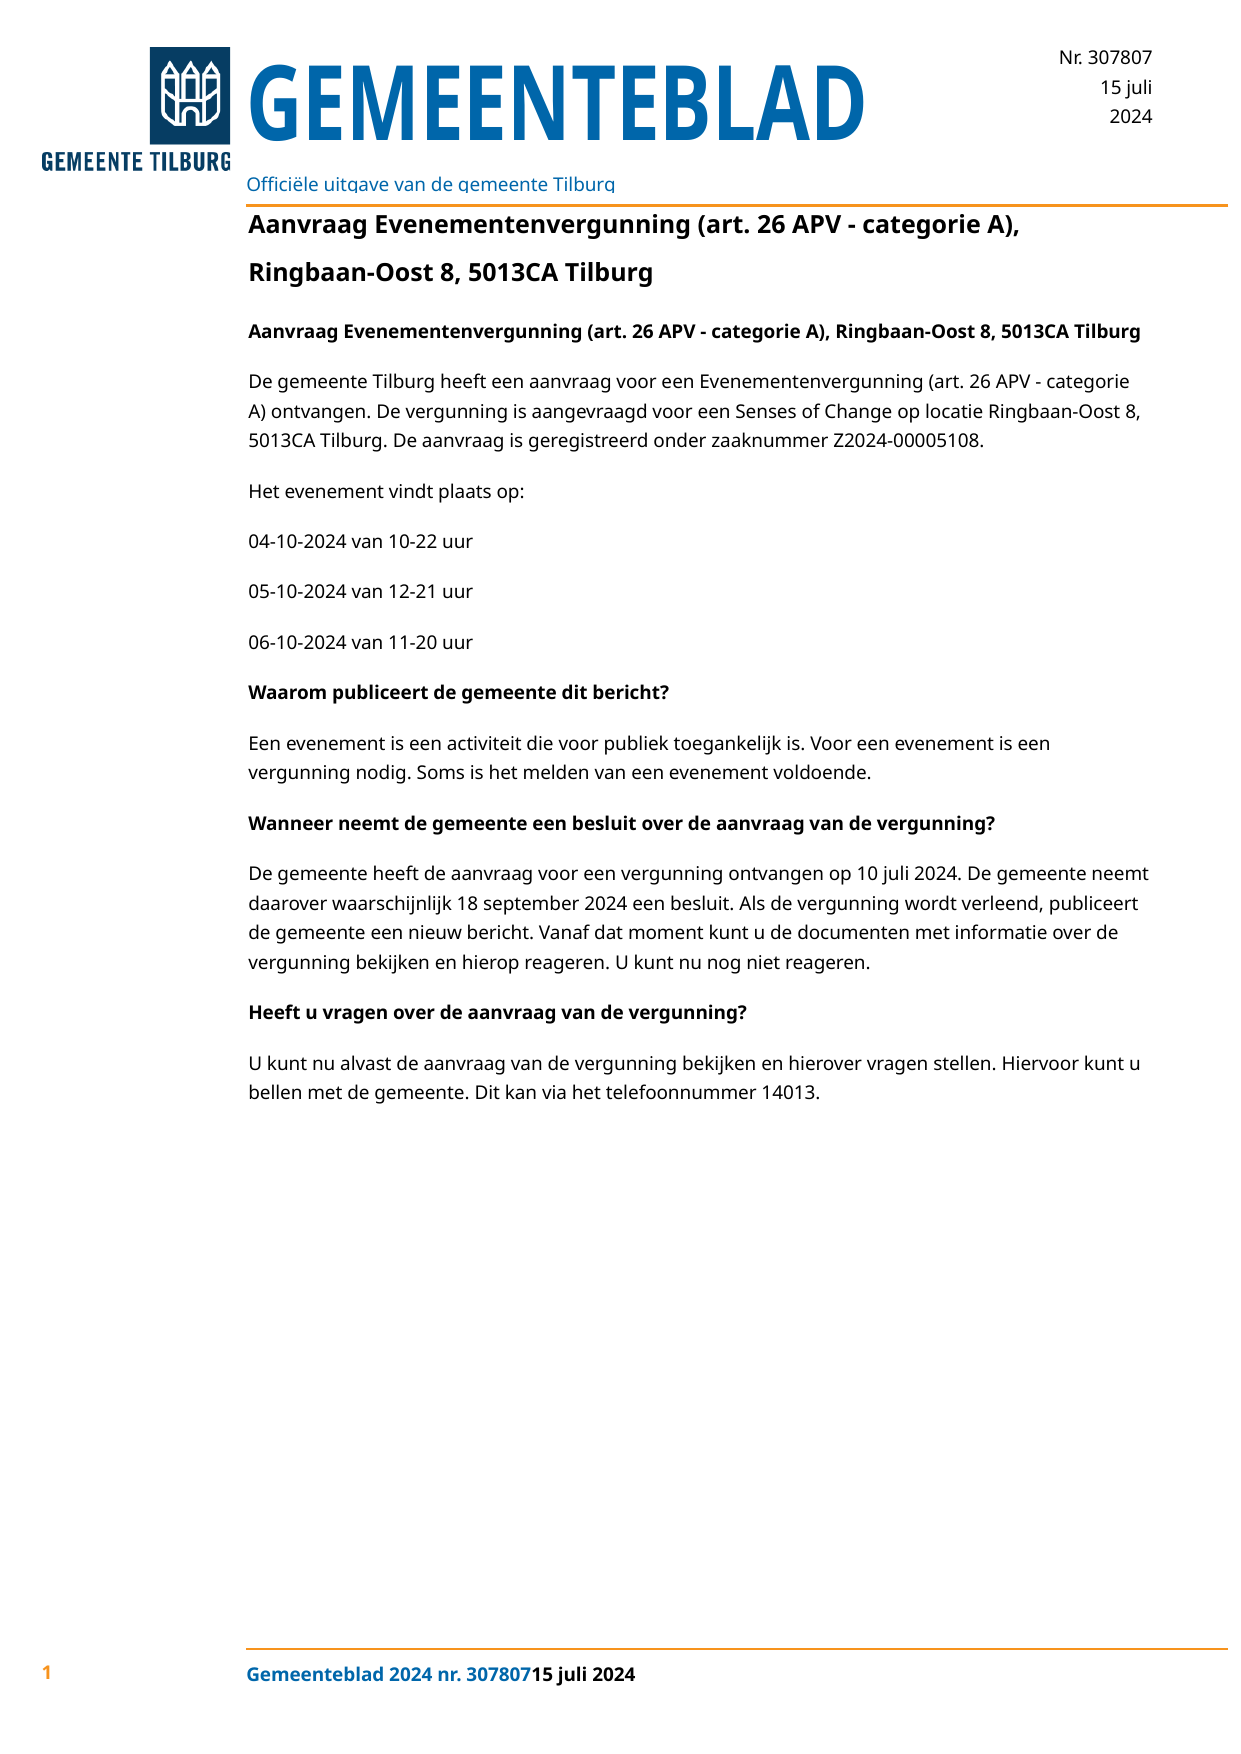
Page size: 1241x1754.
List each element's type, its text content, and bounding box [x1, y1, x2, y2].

text 05-10-2024 van 12-21 uur [248, 579, 1152, 604]
text Aanvraag Evenementenvergunning (art. 26 APV - categorie A), Ringbaan-Oost 8, 5013CA Tilburg [248, 318, 1152, 344]
text Waarom publiceert de gemeente dit bericht? [248, 679, 1152, 705]
text 06-10-2024 van 11-20 uur [248, 629, 1152, 655]
picture [41, 47, 231, 172]
text Heeft u vragen over de aanvraag van de vergunning? [248, 999, 1152, 1025]
text 04-10-2024 van 10-22 uur [248, 528, 1152, 554]
text De gemeente heeft de aanvraag voor een vergunning ontvangen op 10 juli 2024. De gemeente neemt daarover waarschijnlijk 18 september 2024 een besluit. Als de vergunning wordt verleend, publiceert de gemeente een nieuw bericht. Vanaf dat moment kunt u de documenten met informatie over de vergunning bekijken en hierop reageren. U kunt nu nog niet reageren. [248, 860, 1152, 975]
text De gemeente Tilburg heeft een aanvraag voor een Evenementenvergunning (art. 26 APV - categorie A) ontvangen. De vergunning is aangevraagd voor een Senses of Change op locatie Ringbaan-Oost 8, 5013CA Tilburg. De aanvraag is geregistreerd onder zaaknummer Z2024-00005108. [248, 368, 1152, 453]
text Een evenement is een activiteit die voor publiek toegankelijk is. Voor een evenement is een vergunning nodig. Soms is het melden van een evenement voldoende. [248, 730, 1152, 785]
text Het evenement vindt plaats op: [248, 478, 1152, 504]
text Wanneer neemt de gemeente een besluit over de aanvraag van de vergunning? [248, 810, 1152, 836]
text Aanvraag Evenementenvergunning (art. 26 APV - categorie A), Ringbaan-Oost 8, 5013CA Tilburg [248, 207, 1152, 288]
text U kunt nu alvast de aanvraag van de vergunning bekijken en hierover vragen stellen. Hiervoor kunt u bellen met de gemeente. Dit kan via het telefoonnummer 14013. [248, 1050, 1152, 1105]
